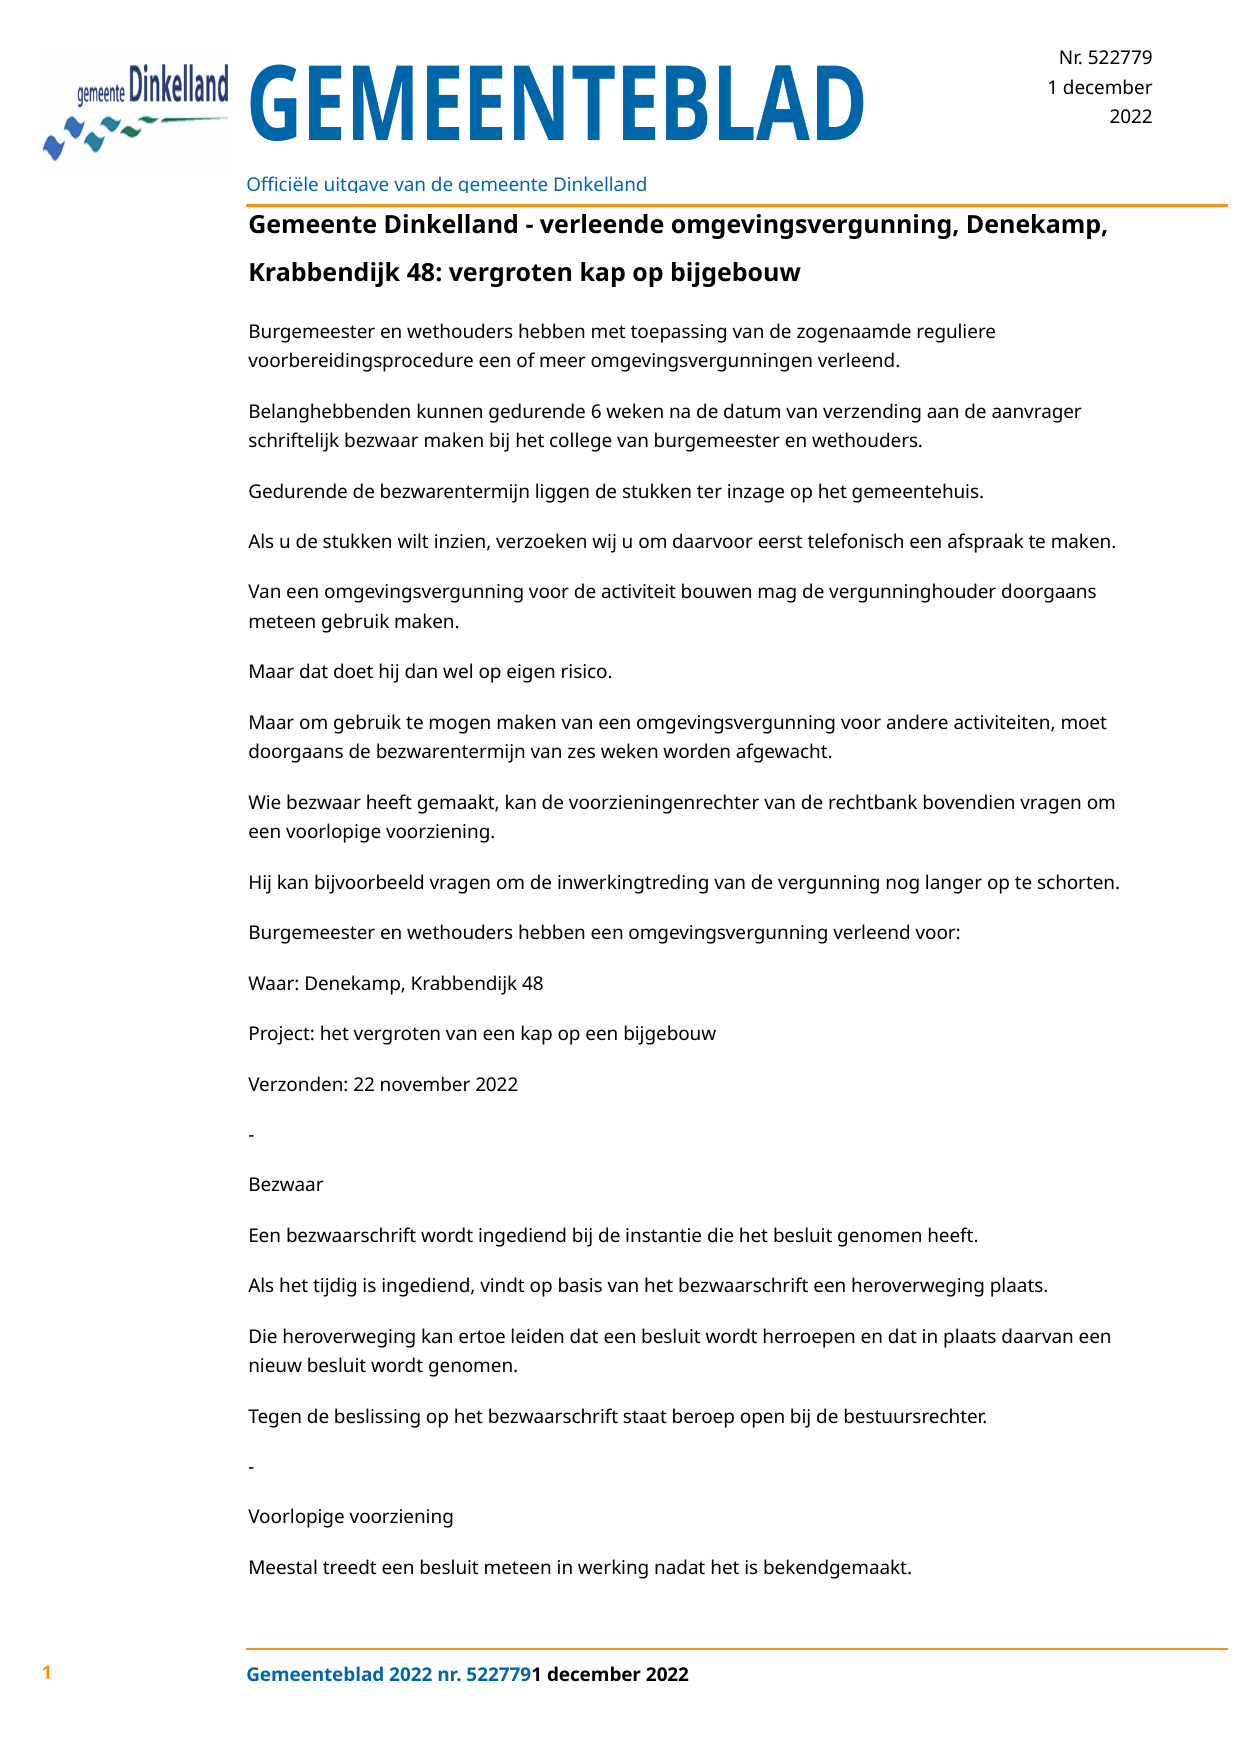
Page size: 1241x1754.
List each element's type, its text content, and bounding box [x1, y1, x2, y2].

text - [248, 1121, 1152, 1147]
text Voorlopige voorziening [248, 1504, 1152, 1529]
text Gedurende de bezwarentermijn liggen de stukken ter inzage op het gemeentehuis. [248, 478, 1152, 504]
picture [41, 47, 231, 172]
text Maar om gebruik te mogen maken van een omgevingsvergunning voor andere activiteiten, moet doorgaans de bezwarentermijn van zes weken worden afgewacht. [248, 709, 1152, 764]
text Gemeente Dinkelland - verleende omgevingsvergunning, Denekamp, Krabbendijk 48: vergroten kap op bijgebouw [248, 207, 1152, 288]
text Als u de stukken wilt inzien, verzoeken wij u om daarvoor eerst telefonisch een afspraak te maken. [248, 528, 1152, 554]
text Wie bezwaar heeft gemaakt, kan de voorzieningenrechter van de rechtbank bovendien vragen om een voorlopige voorziening. [248, 789, 1152, 844]
text Burgemeester en wethouders hebben een omgevingsvergunning verleend voor: [248, 919, 1152, 945]
text Meestal treedt een besluit meteen in werking nadat het is bekendgemaakt. [248, 1554, 1152, 1580]
text Een bezwaarschrift wordt ingediend bij de instantie die het besluit genomen heeft. [248, 1222, 1152, 1248]
text Tegen de beslissing op het bezwaarschrift staat beroep open bij de bestuursrechter. [248, 1403, 1152, 1429]
text Belanghebbenden kunnen gedurende 6 weken na de datum van verzending aan de aanvrager schriftelijk bezwaar maken bij het college van burgemeester en wethouders. [248, 398, 1152, 453]
text Maar dat doet hij dan wel op eigen risico. [248, 659, 1152, 684]
text Waar: Denekamp, Krabbendijk 48 [248, 970, 1152, 996]
text Hij kan bijvoorbeeld vragen om de inwerkingtreding van de vergunning nog langer op te schorten. [248, 869, 1152, 895]
text Als het tijdig is ingediend, vindt op basis van het bezwaarschrift een heroverweging plaats. [248, 1272, 1152, 1298]
text Burgemeester en wethouders hebben met toepassing van de zogenaamde reguliere voorbereidingsprocedure een of meer omgevingsvergunningen verleend. [248, 318, 1152, 373]
text Bezwaar [248, 1172, 1152, 1197]
text - [248, 1453, 1152, 1479]
text Van een omgevingsvergunning voor de activiteit bouwen mag de vergunninghouder doorgaans meteen gebruik maken. [248, 579, 1152, 634]
text Project: het vergroten van een kap op een bijgebouw [248, 1020, 1152, 1046]
text Verzonden: 22 november 2022 [248, 1071, 1152, 1097]
text Die heroverweging kan ertoe leiden dat een besluit wordt herroepen en dat in plaats daarvan een nieuw besluit wordt genomen. [248, 1323, 1152, 1378]
